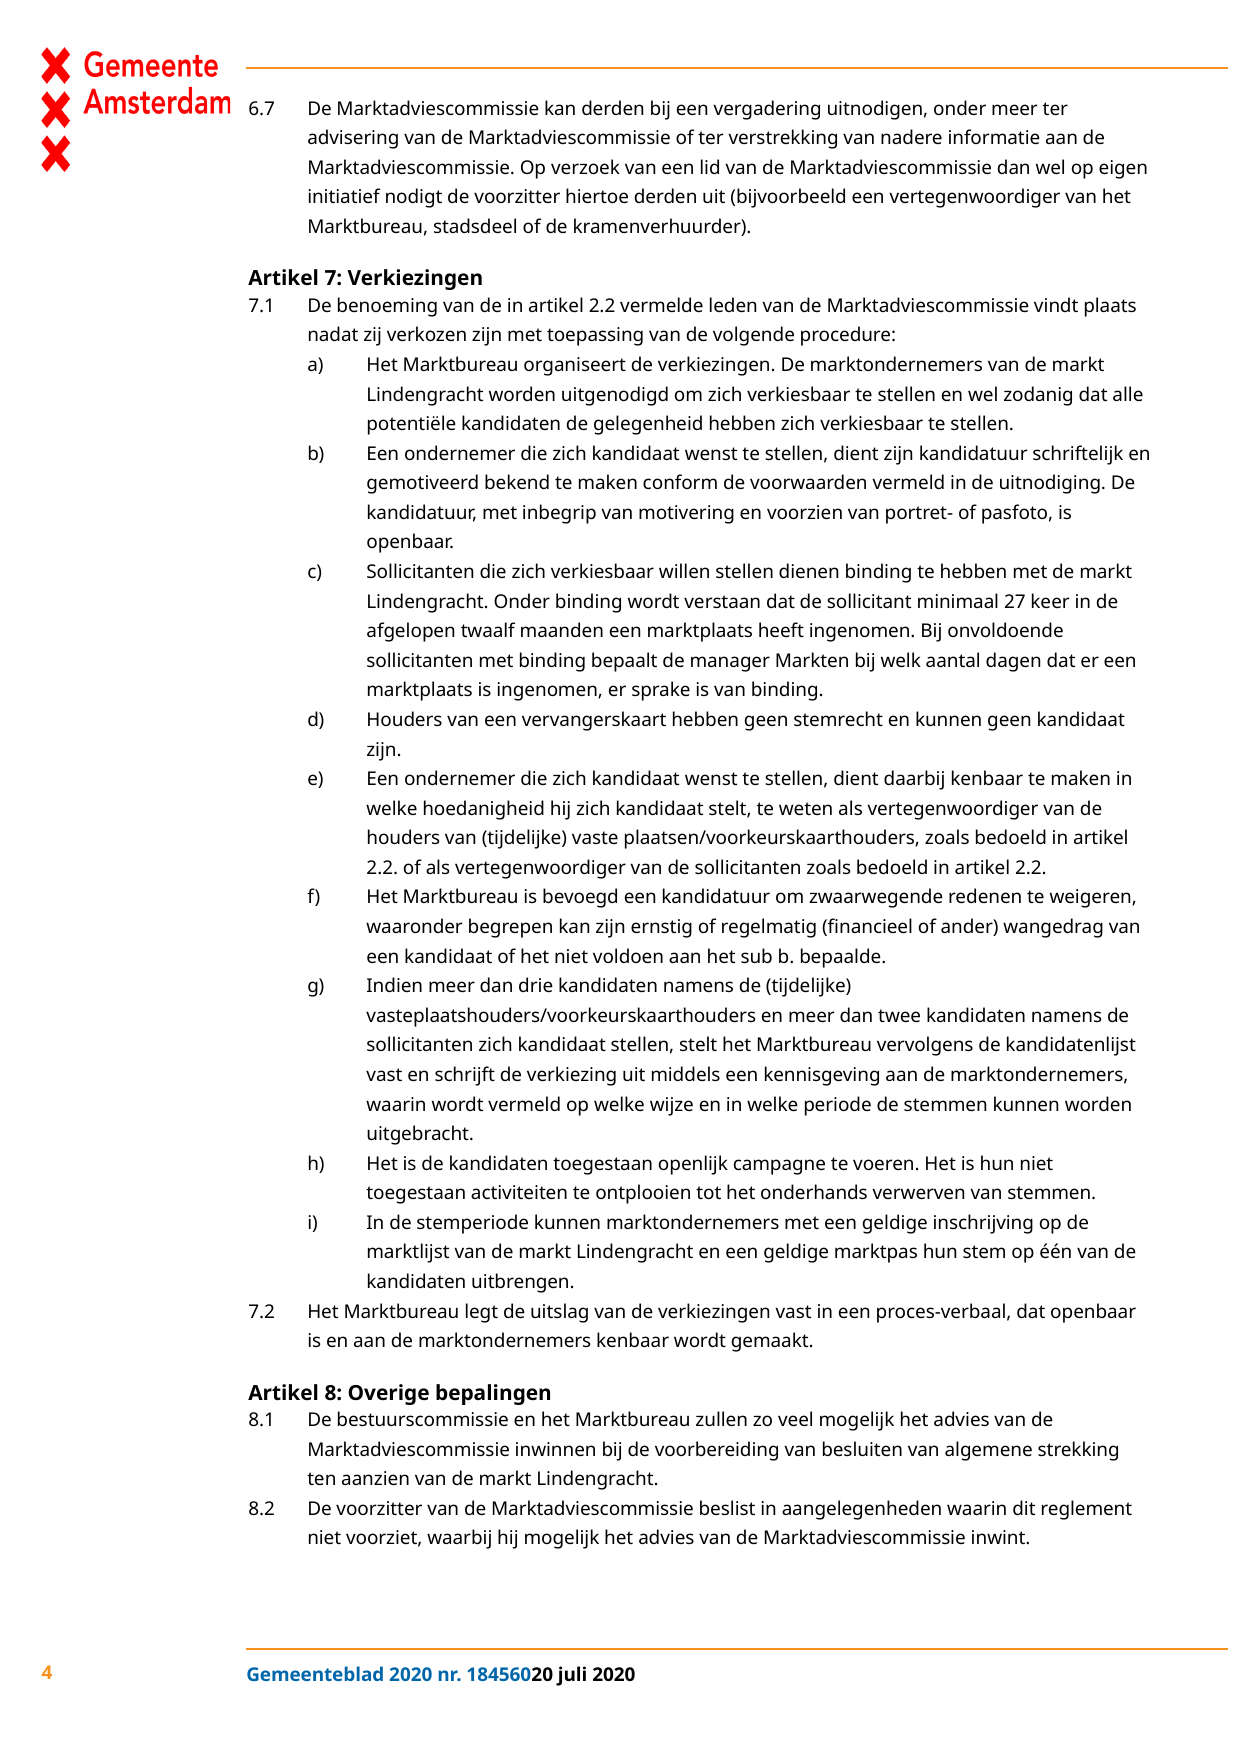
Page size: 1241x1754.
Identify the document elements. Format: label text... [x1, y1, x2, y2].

list Het Marktbureau organiseert de verkiezingen. De marktondernemers van de markt Lindengracht worden uitgenodigd om zich verkiesbaar te stellen en wel zodanig dat alle potentiële kandidaten de gelegenheid hebben zich verkiesbaar te stellen. [307, 351, 1152, 436]
list Een ondernemer die zich kandidaat wenst te stellen, dient zijn kandidatuur schriftelijk en gemotiveerd bekend te maken conform de voorwaarden vermeld in de uitnodiging. De kandidatuur, met inbegrip van motivering en voorzien van portret- of pasfoto, is openbaar. [307, 440, 1152, 554]
text Artikel 8: Overige bepalingen [248, 1378, 1152, 1406]
list Houders van een vervangerskaart hebben geen stemrecht en kunnen geen kandidaat zijn. [307, 706, 1152, 761]
list De benoeming van de in artikel 2.2 vermelde leden van de Marktadviescommissie vindt plaats nadat zij verkozen zijn met toepassing van de volgende procedure: [248, 292, 1152, 347]
list De bestuurscommissie en het Marktbureau zullen zo veel mogelijk het advies van de Marktadviescommissie inwinnen bij de voorbereiding van besluiten van algemene strekking ten aanzien van de markt Lindengracht. [248, 1406, 1152, 1491]
list Het Marktbureau is bevoegd een kandidatuur om zwaarwegende redenen te weigeren, waaronder begrepen kan zijn ernstig of regelmatig (financieel of ander) wangedrag van een kandidaat of het niet voldoen aan het sub b. bepaalde. [307, 884, 1152, 968]
picture [41, 47, 231, 172]
text Artikel 7: Verkiezingen [248, 263, 1152, 292]
list Het Marktbureau legt de uitslag van de verkiezingen vast in een proces-verbaal, dat openbaar is en aan de marktondernemers kenbaar wordt gemaakt. [248, 1298, 1152, 1353]
list Sollicitanten die zich verkiesbaar willen stellen dienen binding te hebben met de markt Lindengracht. Onder binding wordt verstaan dat de sollicitant minimaal 27 keer in de afgelopen twaalf maanden een marktplaats heeft ingenomen. Bij onvoldoende sollicitanten met binding bepaalt de manager Markten bij welk aantal dagen dat er een marktplaats is ingenomen, er sprake is van binding. [307, 558, 1152, 702]
list In de stemperiode kunnen marktondernemers met een geldige inschrijving op de marktlijst van de markt Lindengracht en een geldige marktpas hun stem op één van de kandidaten uitbrengen. [307, 1209, 1152, 1294]
list Een ondernemer die zich kandidaat wenst te stellen, dient daarbij kenbaar te maken in welke hoedanigheid hij zich kandidaat stelt, te weten als vertegenwoordiger van de houders van (tijdelijke) vaste plaatsen/voorkeurskaarthouders, zoals bedoeld in artikel 2.2. of als vertegenwoordiger van de sollicitanten zoals bedoeld in artikel 2.2. [307, 765, 1152, 880]
list De Marktadviescommissie kan derden bij een vergadering uitnodigen, onder meer ter advisering van de Marktadviescommissie of ter verstrekking van nadere informatie aan de Marktadviescommissie. Op verzoek van een lid van de Marktadviescommissie dan wel op eigen initiatief nodigt de voorzitter hiertoe derden uit (bijvoorbeeld een vertegenwoordiger van het Marktbureau, stadsdeel of de kramenverhuurder). [248, 95, 1152, 239]
list De voorzitter van de Marktadviescommissie beslist in aangelegenheden waarin dit reglement niet voorziet, waarbij hij mogelijk het advies van de Marktadviescommissie inwint. [248, 1495, 1152, 1550]
list Indien meer dan drie kandidaten namens de (tijdelijke) vasteplaatshouders/voorkeurskaarthouders en meer dan twee kandidaten namens de sollicitanten zich kandidaat stellen, stelt het Marktbureau vervolgens de kandidatenlijst vast en schrijft de verkiezing uit middels een kennisgeving aan de marktondernemers, waarin wordt vermeld op welke wijze en in welke periode de stemmen kunnen worden uitgebracht. [307, 972, 1152, 1146]
list Het is de kandidaten toegestaan openlijk campagne te voeren. Het is hun niet toegestaan activiteiten te ontplooien tot het onderhands verwerven van stemmen. [307, 1150, 1152, 1205]
